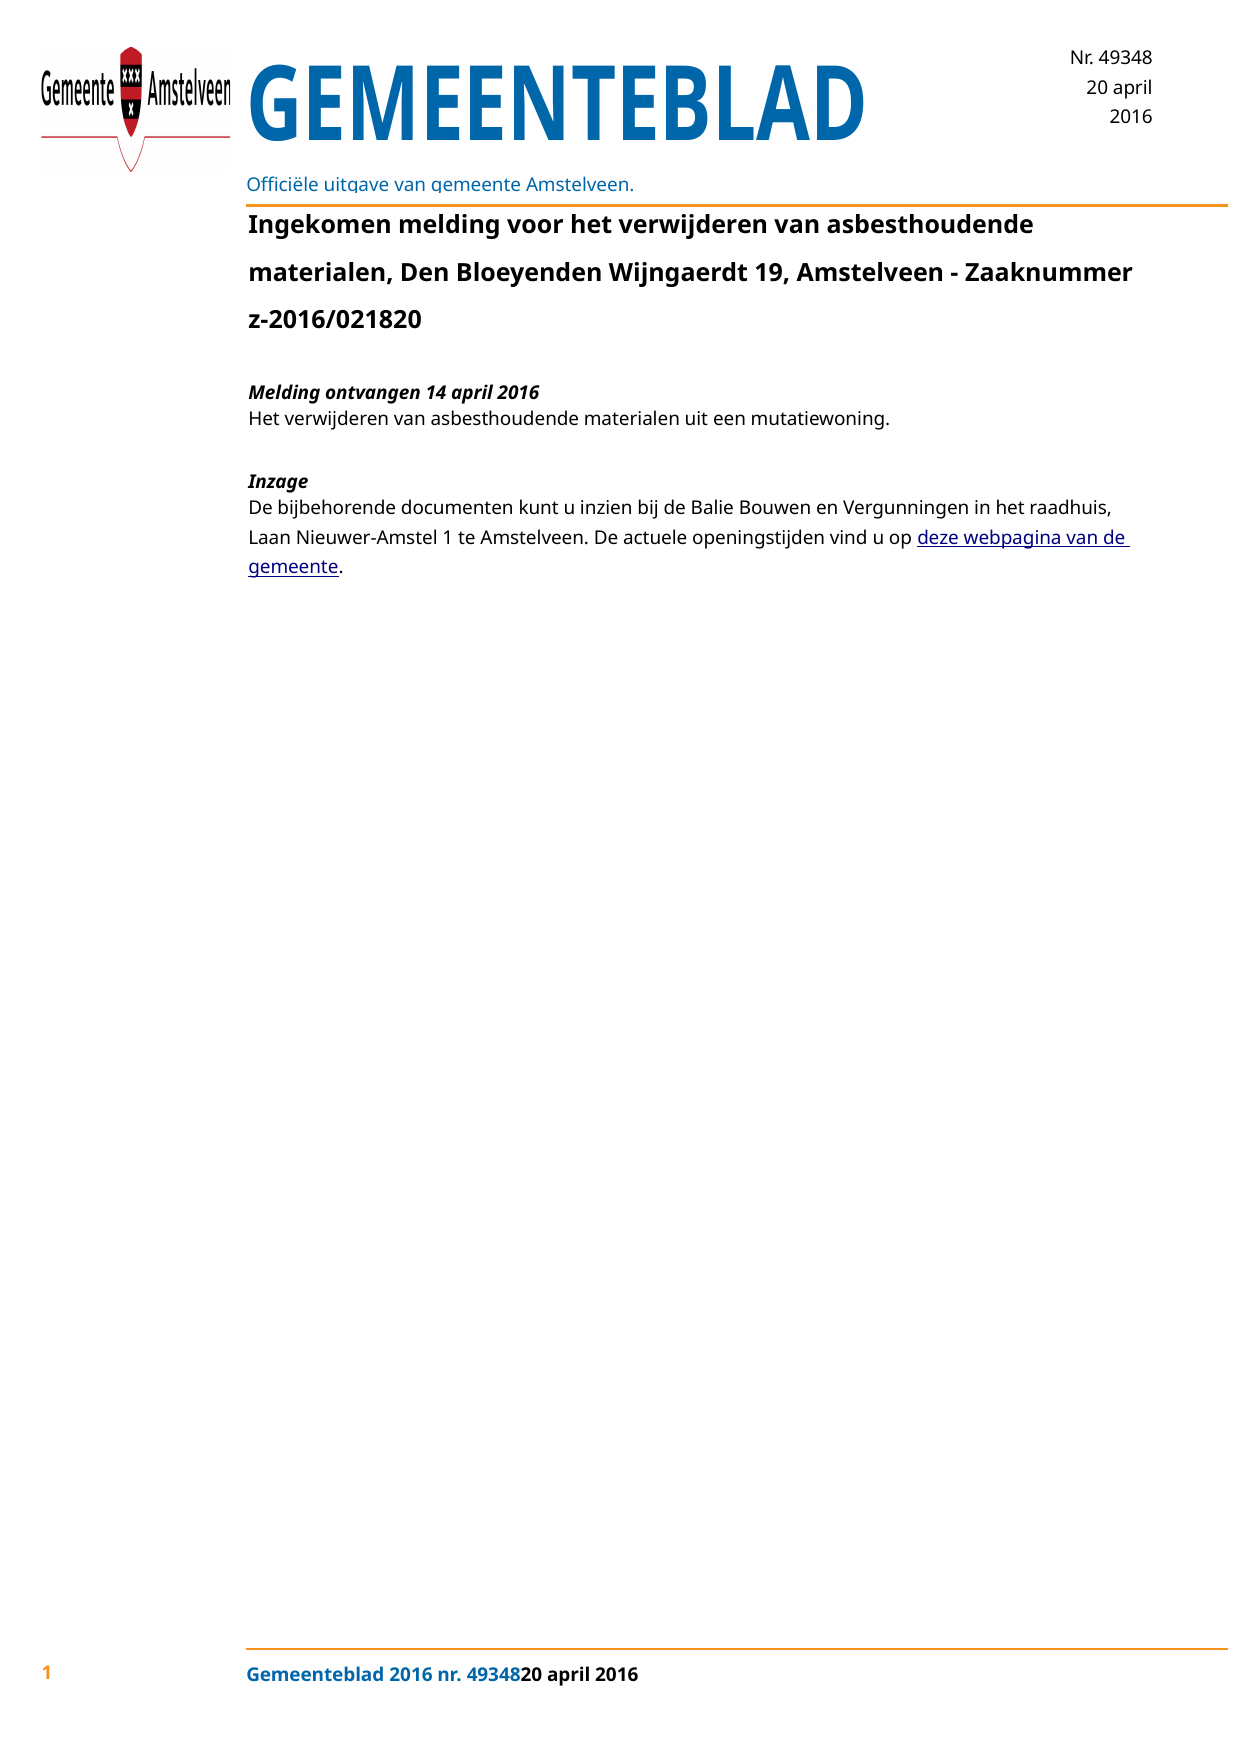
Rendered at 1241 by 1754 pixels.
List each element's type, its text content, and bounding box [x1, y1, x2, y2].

text Inzage [248, 469, 1152, 494]
text Melding ontvangen 14 april 2016 [248, 379, 1152, 405]
text Ingekomen melding voor het verwijderen van asbesthoudende materialen, Den Bloeyenden Wijngaerdt 19, Amstelveen - Zaaknummer z-2016/021820 [248, 207, 1152, 336]
text Het verwijderen van asbesthoudende materialen uit een mutatiewoning. [248, 405, 1152, 431]
text De bijbehorende documenten kunt u inzien bij de Balie Bouwen en Vergunningen in het raadhuis, Laan Nieuwer-Amstel 1 te Amstelveen. De actuele openingstijden vind u op deze webpagina van de gemeente. [248, 494, 1152, 579]
picture [41, 47, 231, 172]
